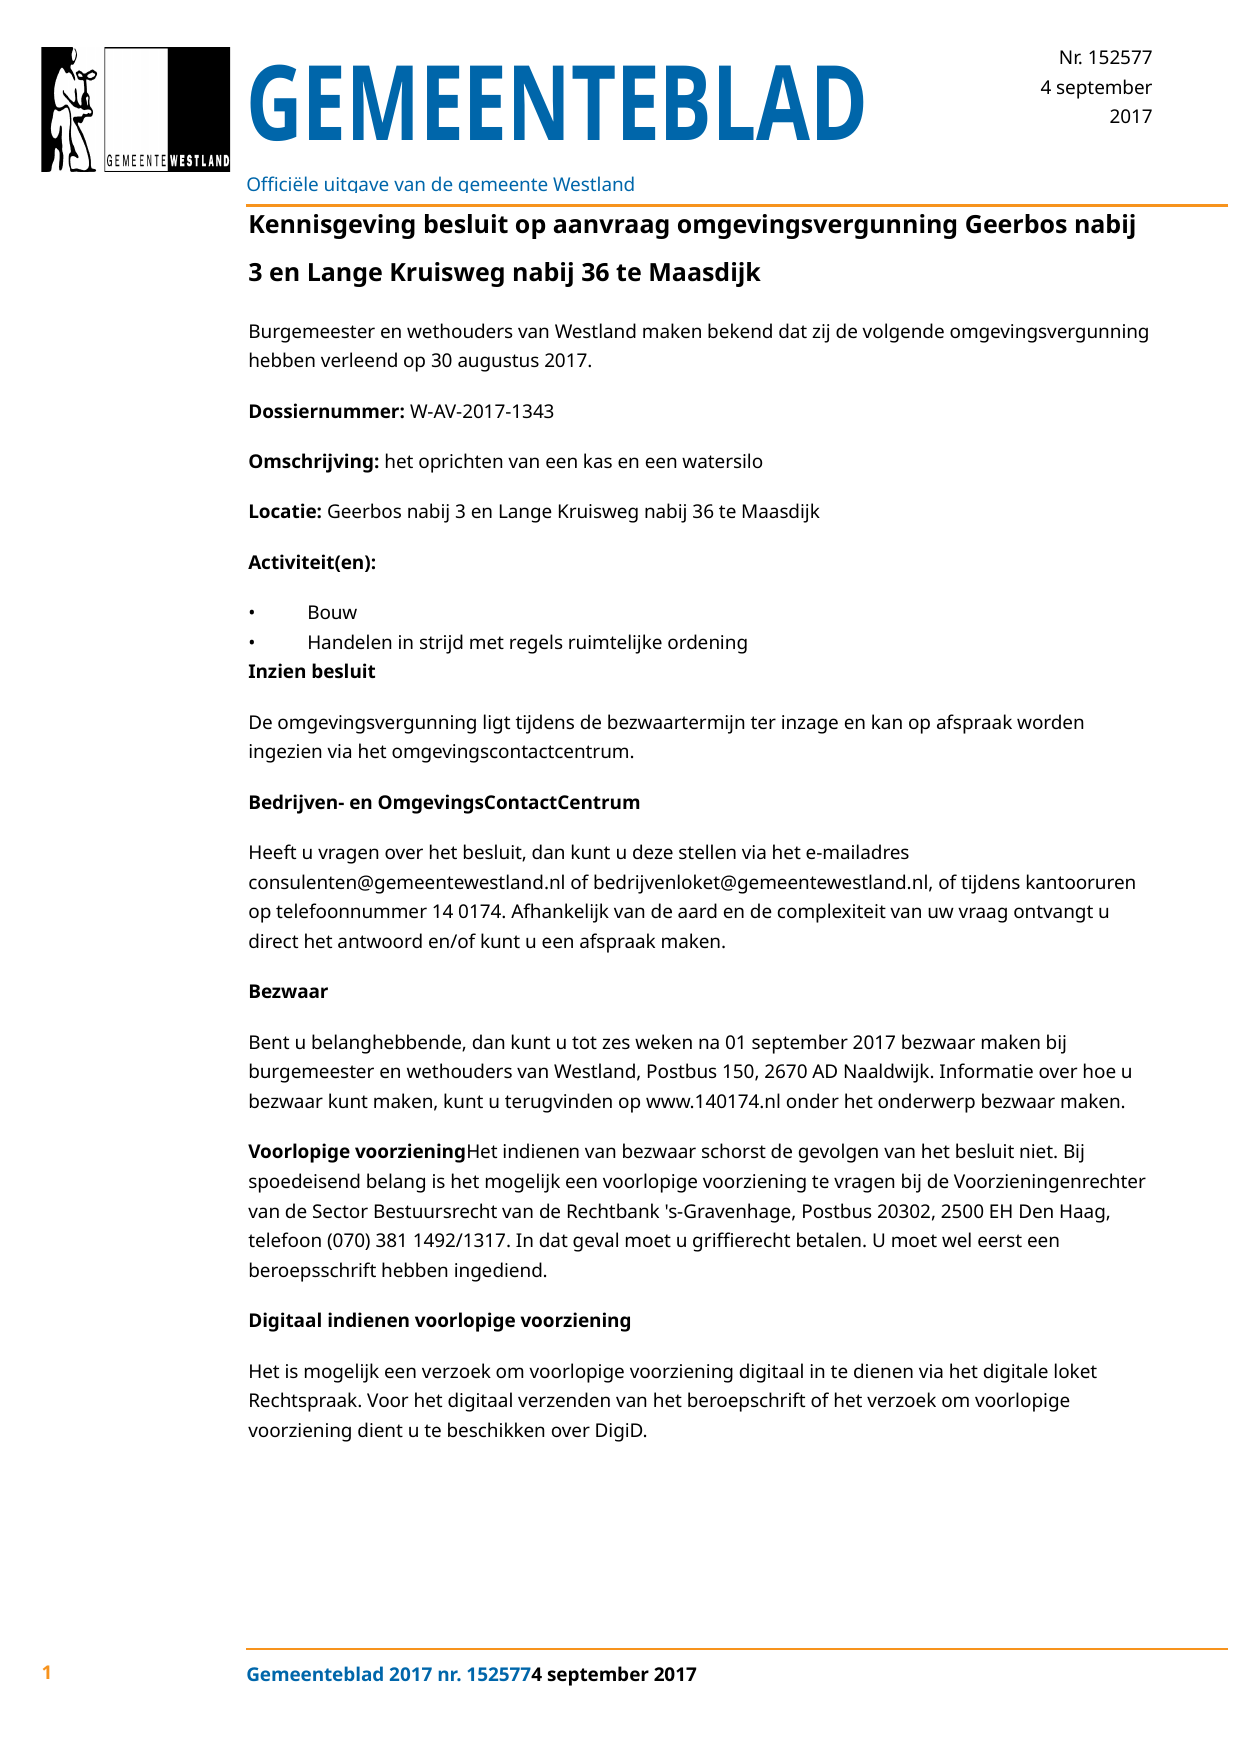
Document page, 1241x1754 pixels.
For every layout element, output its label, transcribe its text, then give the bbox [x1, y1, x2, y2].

text Digitaal indienen voorlopige voorziening [248, 1307, 1152, 1333]
text Heeft u vragen over het besluit, dan kunt u deze stellen via het e-mailadres consulenten@gemeentewestland.nl of bedrijvenloket@gemeentewestland.nl, of tijdens kantooruren op telefoonnummer 14 0174. Afhankelijk van de aard en de complexiteit van uw vraag ontvangt u direct het antwoord en/of kunt u een afspraak maken. [248, 839, 1152, 954]
text Dossiernummer: W-AV-2017-1343 [248, 398, 1152, 424]
text Voorlopige voorzieningHet indienen van bezwaar schorst de gevolgen van het besluit niet. Bij spoedeisend belang is het mogelijk een voorlopige voorziening te vragen bij de Voorzieningenrechter van de Sector Bestuursrecht van de Rechtbank 's-Gravenhage, Postbus 20302, 2500 EH Den Haag, telefoon (070) 381 1492/1317. In dat geval moet u griffierecht betalen. U moet wel eerst een beroepsschrift hebben ingediend. [248, 1139, 1152, 1283]
text Bezwaar [248, 979, 1152, 1004]
text Activiteit(en): [248, 549, 1152, 575]
text Bedrijven- en OmgevingsContactCentrum [248, 789, 1152, 815]
text Kennisgeving besluit op aanvraag omgevingsvergunning Geerbos nabij 3 en Lange Kruisweg nabij 36 te Maasdijk [248, 207, 1152, 288]
text Bent u belanghebbende, dan kunt u tot zes weken na 01 september 2017 bezwaar maken bij burgemeester en wethouders van Westland, Postbus 150, 2670 AD Naaldwijk. Informatie over hoe u bezwaar kunt maken, kunt u terugvinden op www.140174.nl onder het onderwerp bezwaar maken. [248, 1029, 1152, 1114]
text Het is mogelijk een verzoek om voorlopige voorziening digitaal in te dienen via het digitale loket Rechtspraak. Voor het digitaal verzenden van het beroepschrift of het verzoek om voorlopige voorziening dient u te beschikken over DigiD. [248, 1358, 1152, 1443]
text Locatie: Geerbos nabij 3 en Lange Kruisweg nabij 36 te Maasdijk [248, 499, 1152, 524]
list Handelen in strijd met regels ruimtelijke ordening [248, 629, 1152, 655]
picture [41, 47, 231, 172]
text Omschrijving: het oprichten van een kas en een watersilo [248, 448, 1152, 474]
list Bouw [248, 599, 1152, 625]
text Burgemeester en wethouders van Westland maken bekend dat zij de volgende omgevingsvergunning hebben verleend op 30 augustus 2017. [248, 318, 1152, 373]
text De omgevingsvergunning ligt tijdens de bezwaartermijn ter inzage en kan op afspraak worden ingezien via het omgevingscontactcentrum. [248, 709, 1152, 764]
text Inzien besluit [248, 659, 1152, 684]
